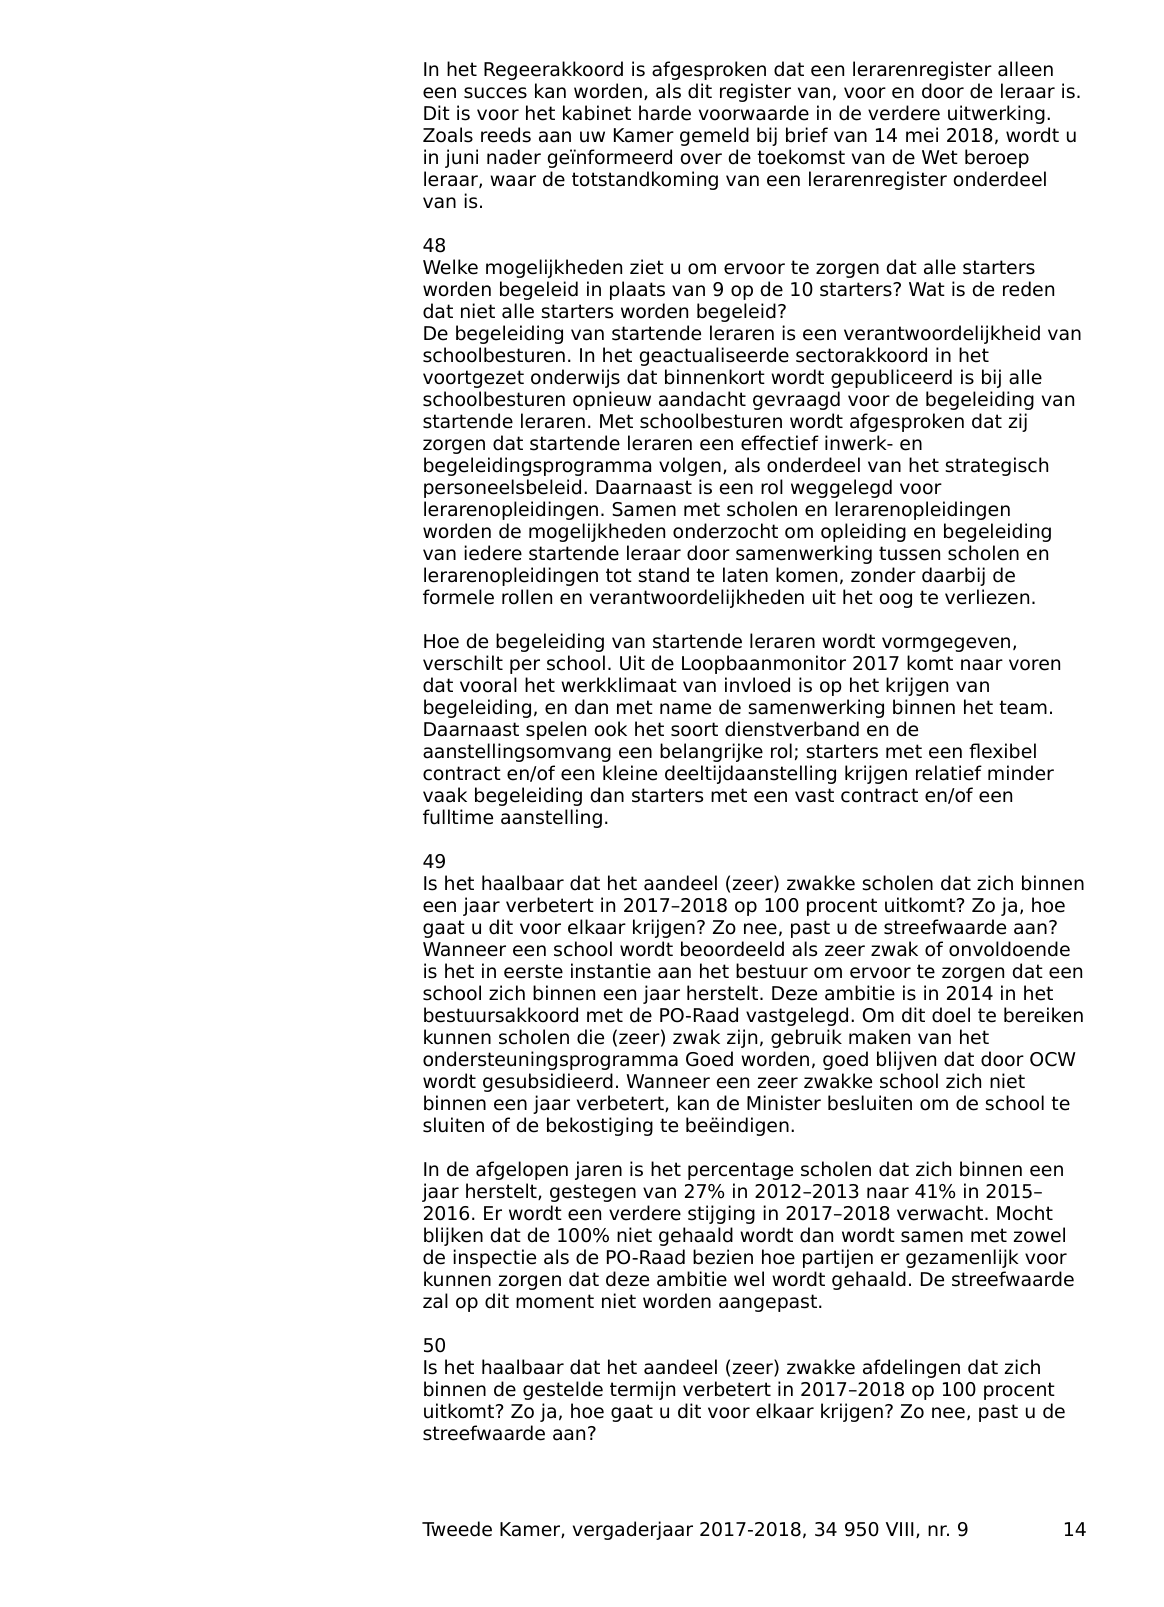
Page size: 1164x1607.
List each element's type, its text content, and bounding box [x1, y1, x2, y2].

text 50 [422, 1335, 1087, 1357]
text 49 [422, 851, 1087, 873]
text 48 [422, 235, 1087, 257]
text Hoe de begeleiding van startende leraren wordt vormgegeven, verschilt per school. Uit de Loopbaanmonitor 2017 komt naar voren dat vooral het werkklimaat van invloed is op het krijgen van begeleiding, en dan met name de samenwerking binnen het team. Daarnaast spelen ook het soort dienstverband en de aanstellingsomvang een belangrijke rol; starters met een flexibel contract en/of een kleine deeltijdaanstelling krijgen relatief minder vaak begeleiding dan starters met een vast contract en/of een fulltime aanstelling. [422, 631, 1087, 829]
text Is het haalbaar dat het aandeel (zeer) zwakke afdelingen dat zich binnen de gestelde termijn verbetert in 2017–2018 op 100 procent uitkomt? Zo ja, hoe gaat u dit voor elkaar krijgen? Zo nee, past u de streefwaarde aan? [422, 1357, 1087, 1445]
text Wanneer een school wordt beoordeeld als zeer zwak of onvoldoende is het in eerste instantie aan het bestuur om ervoor te zorgen dat een school zich binnen een jaar herstelt. Deze ambitie is in 2014 in het bestuursakkoord met de PO-Raad vastgelegd. Om dit doel te bereiken kunnen scholen die (zeer) zwak zijn, gebruik maken van het ondersteuningsprogramma Goed worden, goed blijven dat door OCW wordt gesubsidieerd. Wanneer een zeer zwakke school zich niet binnen een jaar verbetert, kan de Minister besluiten om de school te sluiten of de bekostiging te beëindigen. [422, 939, 1087, 1137]
text Is het haalbaar dat het aandeel (zeer) zwakke scholen dat zich binnen een jaar verbetert in 2017–2018 op 100 procent uitkomt? Zo ja, hoe gaat u dit voor elkaar krijgen? Zo nee, past u de streefwaarde aan? [422, 873, 1087, 939]
text De begeleiding van startende leraren is een verantwoordelijkheid van schoolbesturen. In het geactualiseerde sectorakkoord in het voortgezet onderwijs dat binnenkort wordt gepubliceerd is bij alle schoolbesturen opnieuw aandacht gevraagd voor de begeleiding van startende leraren. Met schoolbesturen wordt afgesproken dat zij zorgen dat startende leraren een effectief inwerk- en begeleidingsprogramma volgen, als onderdeel van het strategisch personeelsbeleid. Daarnaast is een rol weggelegd voor lerarenopleidingen. Samen met scholen en lerarenopleidingen worden de mogelijkheden onderzocht om opleiding en begeleiding van iedere startende leraar door samenwerking tussen scholen en lerarenopleidingen tot stand te laten komen, zonder daarbij de formele rollen en verantwoordelijkheden uit het oog te verliezen. [422, 323, 1087, 609]
text In het Regeerakkoord is afgesproken dat een lerarenregister alleen een succes kan worden, als dit register van, voor en door de leraar is. Dit is voor het kabinet harde voorwaarde in de verdere uitwerking. Zoals reeds aan uw Kamer gemeld bij brief van 14 mei 2018, wordt u in juni nader geïnformeerd over de toekomst van de Wet beroep leraar, waar de totstandkoming van een lerarenregister onderdeel van is. [422, 59, 1087, 213]
text Welke mogelijkheden ziet u om ervoor te zorgen dat alle starters worden begeleid in plaats van 9 op de 10 starters? Wat is de reden dat niet alle starters worden begeleid? [422, 257, 1087, 323]
text In de afgelopen jaren is het percentage scholen dat zich binnen een jaar herstelt, gestegen van 27% in 2012–2013 naar 41% in 2015–2016. Er wordt een verdere stijging in 2017–2018 verwacht. Mocht blijken dat de 100% niet gehaald wordt dan wordt samen met zowel de inspectie als de PO-Raad bezien hoe partijen er gezamenlijk voor kunnen zorgen dat deze ambitie wel wordt gehaald. De streefwaarde zal op dit moment niet worden aangepast. [422, 1159, 1087, 1313]
